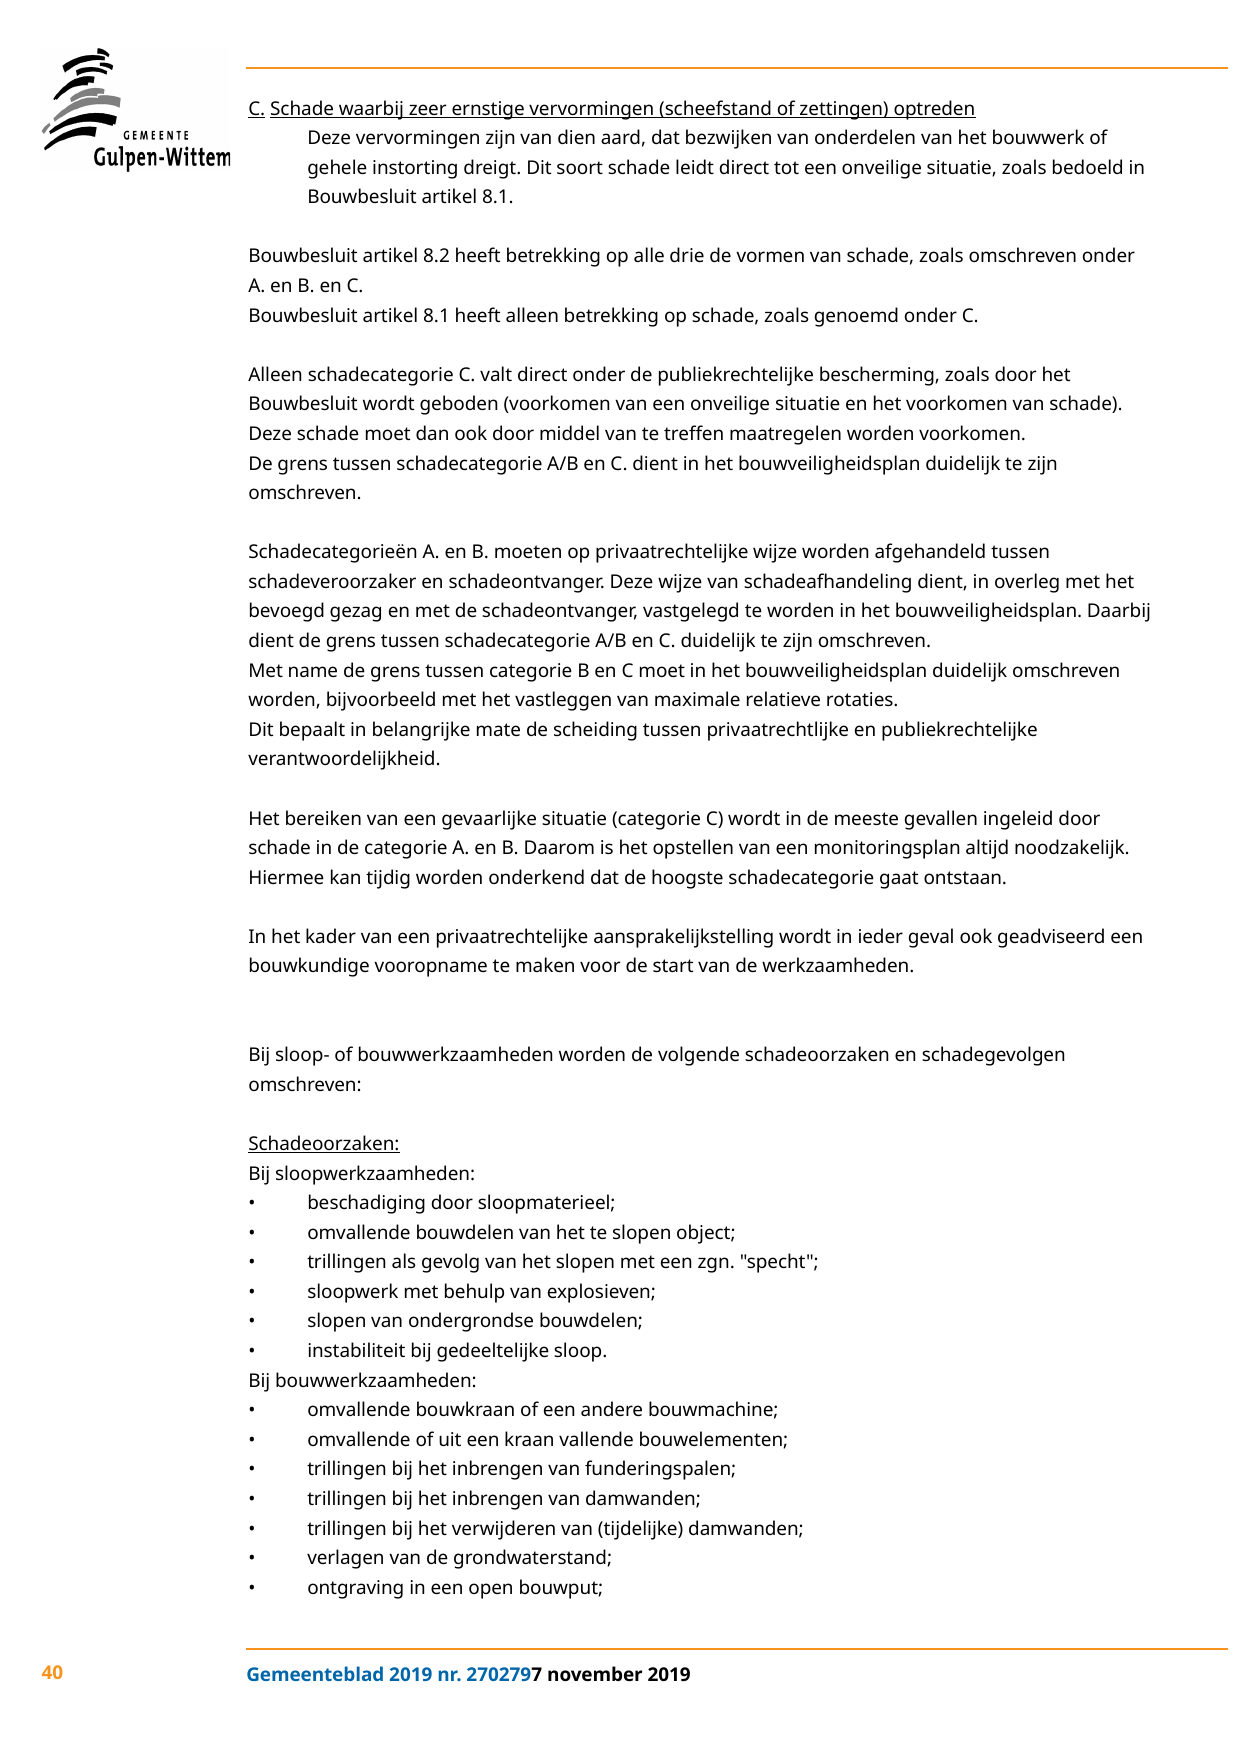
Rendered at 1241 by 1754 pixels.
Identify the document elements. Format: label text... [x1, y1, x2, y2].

list trillingen bij het inbrengen van damwanden; [248, 1485, 1152, 1511]
list omvallende of uit een kraan vallende bouwelementen; [248, 1426, 1152, 1452]
text Bouwbesluit artikel 8.2 heeft betrekking op alle drie de vormen van schade, zoals omschreven onder A. en B. en C. [248, 243, 1152, 298]
text Schadecategorieën A. en B. moeten op privaatrechtelijke wijze worden afgehandeld tussen schadeveroorzaker en schadeontvanger. Deze wijze van schadeafhandeling dient, in overleg met het bevoegd gezag en met de schadeontvanger, vastgelegd te worden in het bouwveiligheidsplan. Daarbij dient de grens tussen schadecategorie A/B en C. duidelijk te zijn omschreven. [248, 538, 1152, 653]
list ontgraving in een open bouwput; [248, 1574, 1152, 1600]
list beschadiging door sloopmaterieel; [248, 1189, 1152, 1215]
list trillingen bij het verwijderen van (tijdelijke) damwanden; [248, 1515, 1152, 1541]
text Bij sloop- of bouwwerkzaamheden worden de volgende schadeoorzaken en schadegevolgen omschreven: [248, 1041, 1152, 1097]
text Bij bouwwerkzaamheden: [248, 1367, 1152, 1393]
list trillingen als gevolg van het slopen met een zgn. "specht"; [248, 1248, 1152, 1274]
text Bij sloopwerkzaamheden: [248, 1160, 1152, 1186]
list trillingen bij het inbrengen van funderingspalen; [248, 1456, 1152, 1481]
list Deze vervormingen zijn van dien aard, dat bezwijken van onderdelen van het bouwwerk of gehele instorting dreigt. Dit soort schade leidt direct tot een onveilige situatie, zoals bedoeld in Bouwbesluit artikel 8.1. [248, 124, 1152, 209]
text Het bereiken van een gevaarlijke situatie (categorie C) wordt in de meeste gevallen ingeleid door schade in de categorie A. en B. Daarom is het opstellen van een monitoringsplan altijd noodzakelijk. Hiermee kan tijdig worden onderkend dat de hoogste schadecategorie gaat ontstaan. [248, 805, 1152, 890]
list omvallende bouwdelen van het te slopen object; [248, 1219, 1152, 1245]
list sloopwerk met behulp van explosieven; [248, 1278, 1152, 1304]
text C. Schade waarbij zeer ernstige vervormingen (scheefstand of zettingen) optreden [248, 95, 1152, 121]
list instabiliteit bij gedeeltelijke sloop. [248, 1337, 1152, 1363]
text Schadeoorzaken: [248, 1130, 1152, 1156]
list omvallende bouwkraan of een andere bouwmachine; [248, 1396, 1152, 1422]
list slopen van ondergrondse bouwdelen; [248, 1308, 1152, 1333]
text Dit bepaalt in belangrijke mate de scheiding tussen privaatrechtlijke en publiekrechtelijke verantwoordelijkheid. [248, 716, 1152, 771]
text Bouwbesluit artikel 8.1 heeft alleen betrekking op schade, zoals genoemd onder C. [248, 302, 1152, 328]
list verlagen van de grondwaterstand; [248, 1544, 1152, 1570]
text Met name de grens tussen categorie B en C moet in het bouwveiligheidsplan duidelijk omschreven worden, bijvoorbeeld met het vastleggen van maximale relatieve rotaties. [248, 657, 1152, 712]
text De grens tussen schadecategorie A/B en C. dient in het bouwveiligheidsplan duidelijk te zijn omschreven. [248, 450, 1152, 505]
text In het kader van een privaatrechtelijke aansprakelijkstelling wordt in ieder geval ook geadviseerd een bouwkundige vooropname te maken voor de start van de werkzaamheden. [248, 923, 1152, 978]
picture [41, 47, 231, 172]
text Alleen schadecategorie C. valt direct onder de publiekrechtelijke bescherming, zoals door het Bouwbesluit wordt geboden (voorkomen van een onveilige situatie en het voorkomen van schade). Deze schade moet dan ook door middel van te treffen maatregelen worden voorkomen. [248, 361, 1152, 446]
